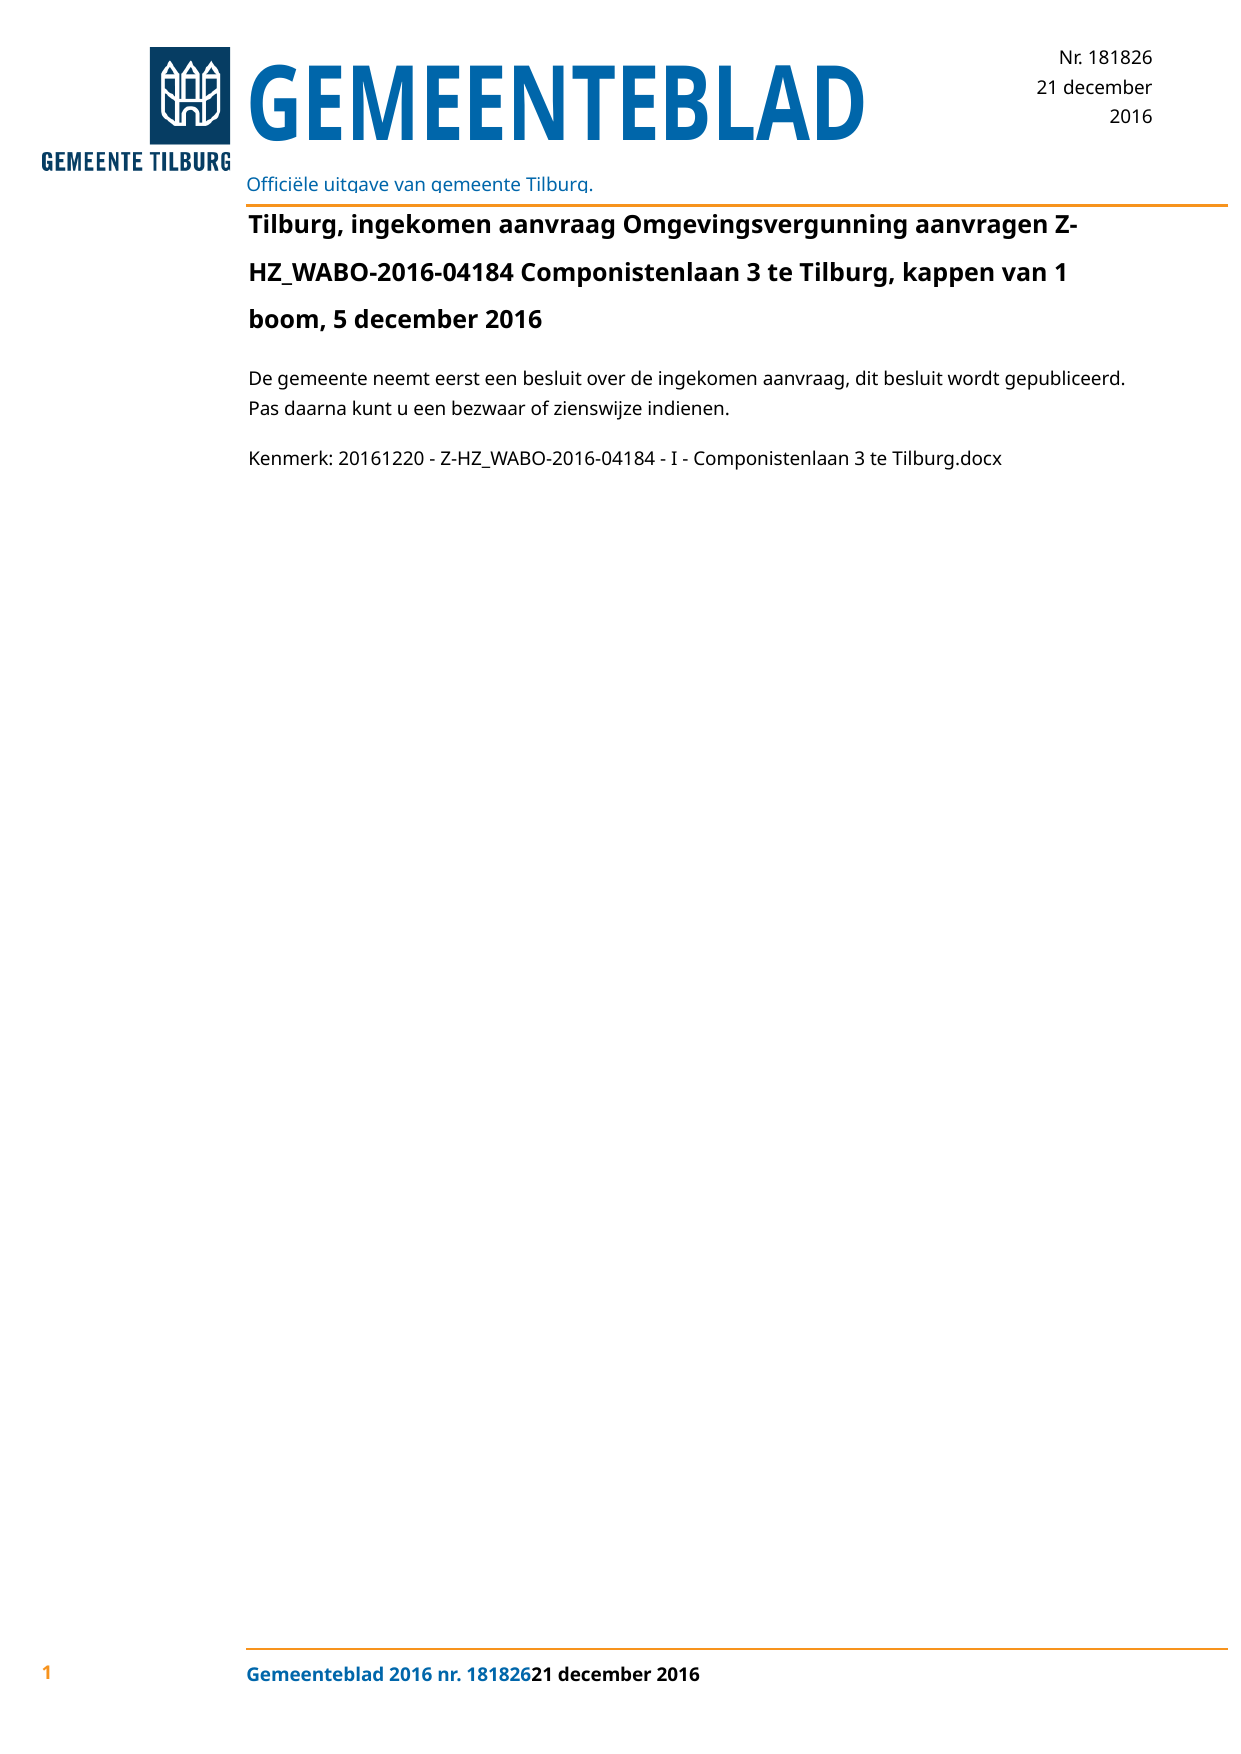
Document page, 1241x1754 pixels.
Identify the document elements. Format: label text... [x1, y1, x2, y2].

picture [41, 47, 231, 172]
text Tilburg, ingekomen aanvraag Omgevingsvergunning aanvragen Z-HZ_WABO-2016-04184 Componistenlaan 3 te Tilburg, kappen van 1 boom, 5 december 2016 [248, 207, 1152, 336]
text Kenmerk: 20161220 - Z-HZ_WABO-2016-04184 - I - Componistenlaan 3 te Tilburg.docx [248, 446, 1152, 471]
text De gemeente neemt eerst een besluit over de ingekomen aanvraag, dit besluit wordt gepubliceerd. Pas daarna kunt u een bezwaar of zienswijze indienen. [248, 366, 1152, 421]
